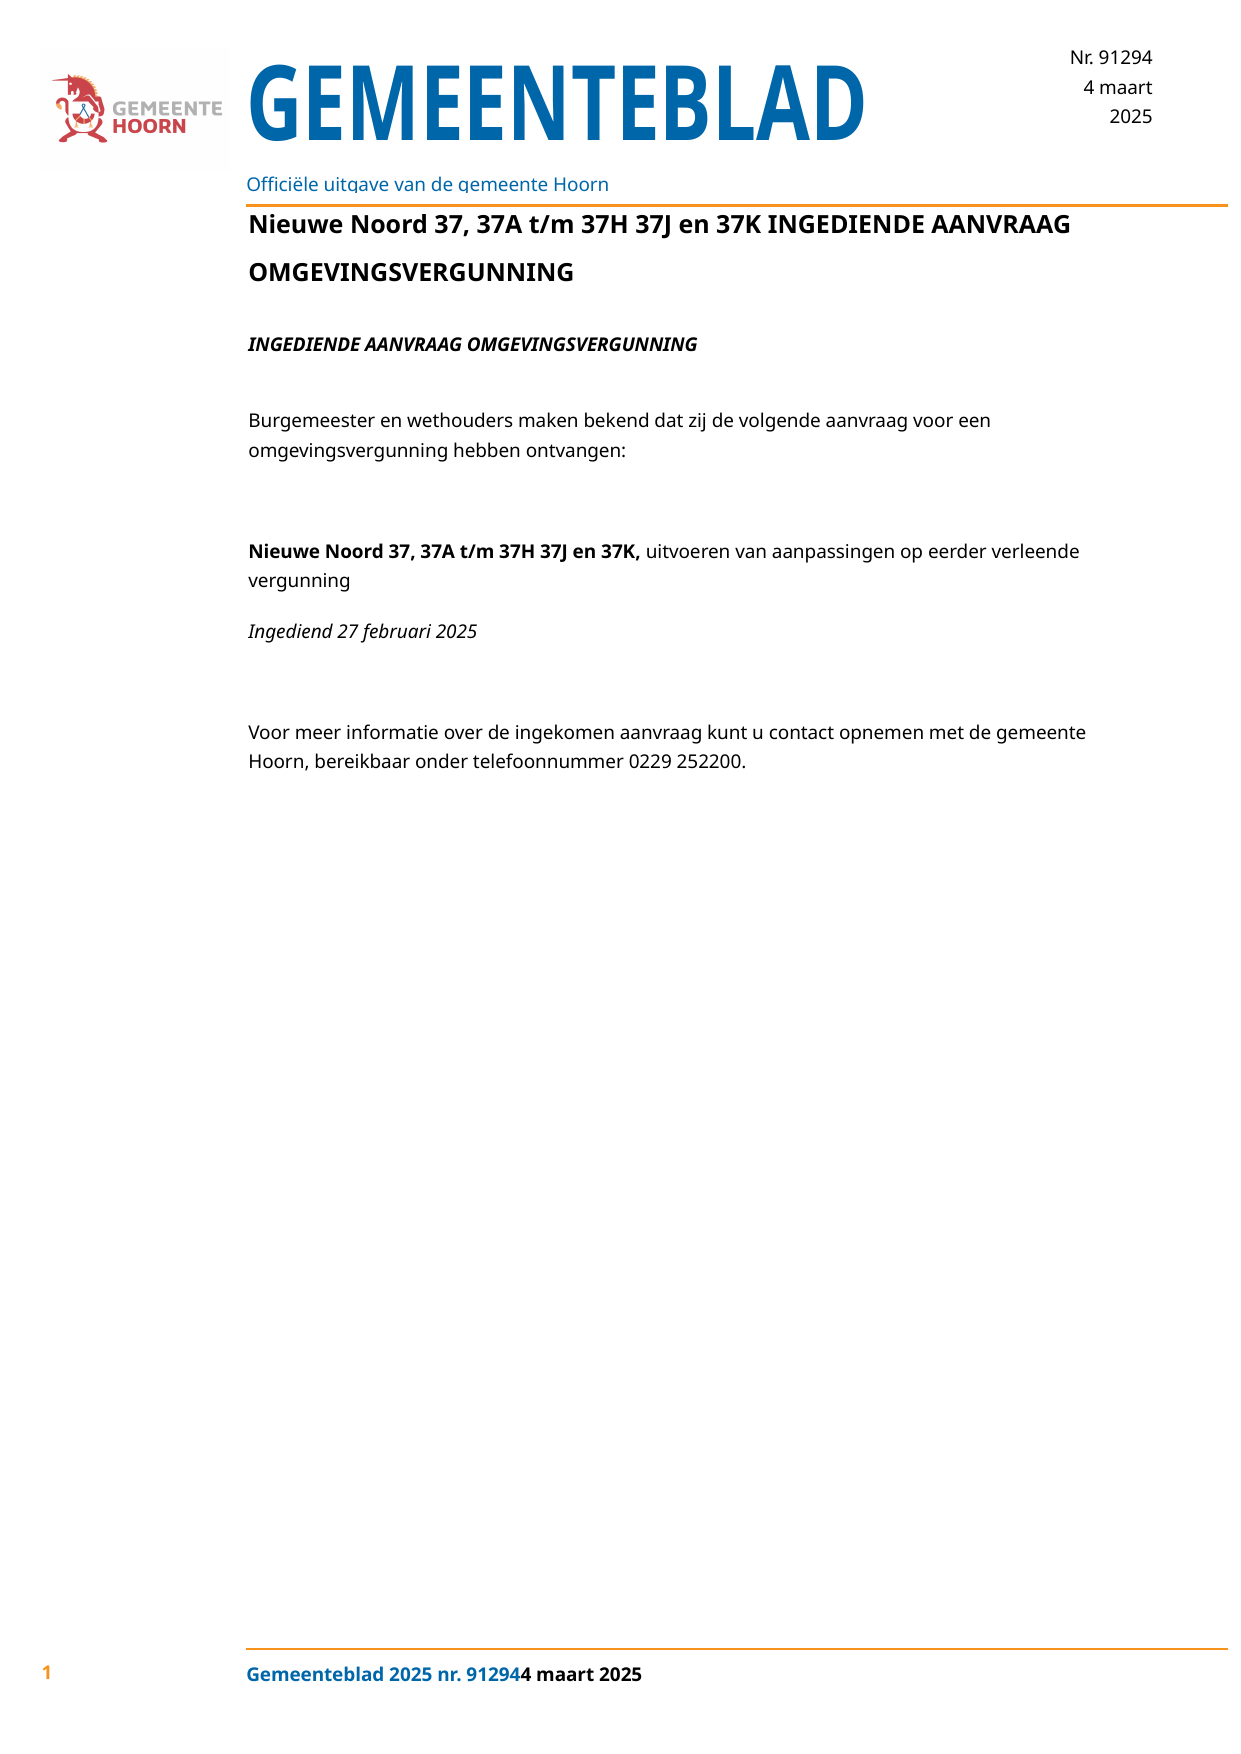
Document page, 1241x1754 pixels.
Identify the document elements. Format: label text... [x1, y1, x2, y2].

picture [41, 47, 231, 172]
text Ingediend 27 februari 2025 [248, 618, 1152, 644]
text INGEDIENDE AANVRAAG OMGEVINGSVERGUNNING [248, 331, 1152, 357]
text Nieuwe Noord 37, 37A t/m 37H 37J en 37K, uitvoeren van aanpassingen op eerder verleende vergunning [248, 538, 1152, 593]
text Nieuwe Noord 37, 37A t/m 37H 37J en 37K INGEDIENDE AANVRAAG OMGEVINGSVERGUNNING [248, 207, 1152, 288]
text Burgemeester en wethouders maken bekend dat zij de volgende aanvraag voor een omgevingsvergunning hebben ontvangen: [248, 408, 1152, 463]
text Voor meer informatie over de ingekomen aanvraag kunt u contact opnemen met de gemeente Hoorn, bereikbaar onder telefoonnummer 0229 252200. [248, 719, 1152, 774]
